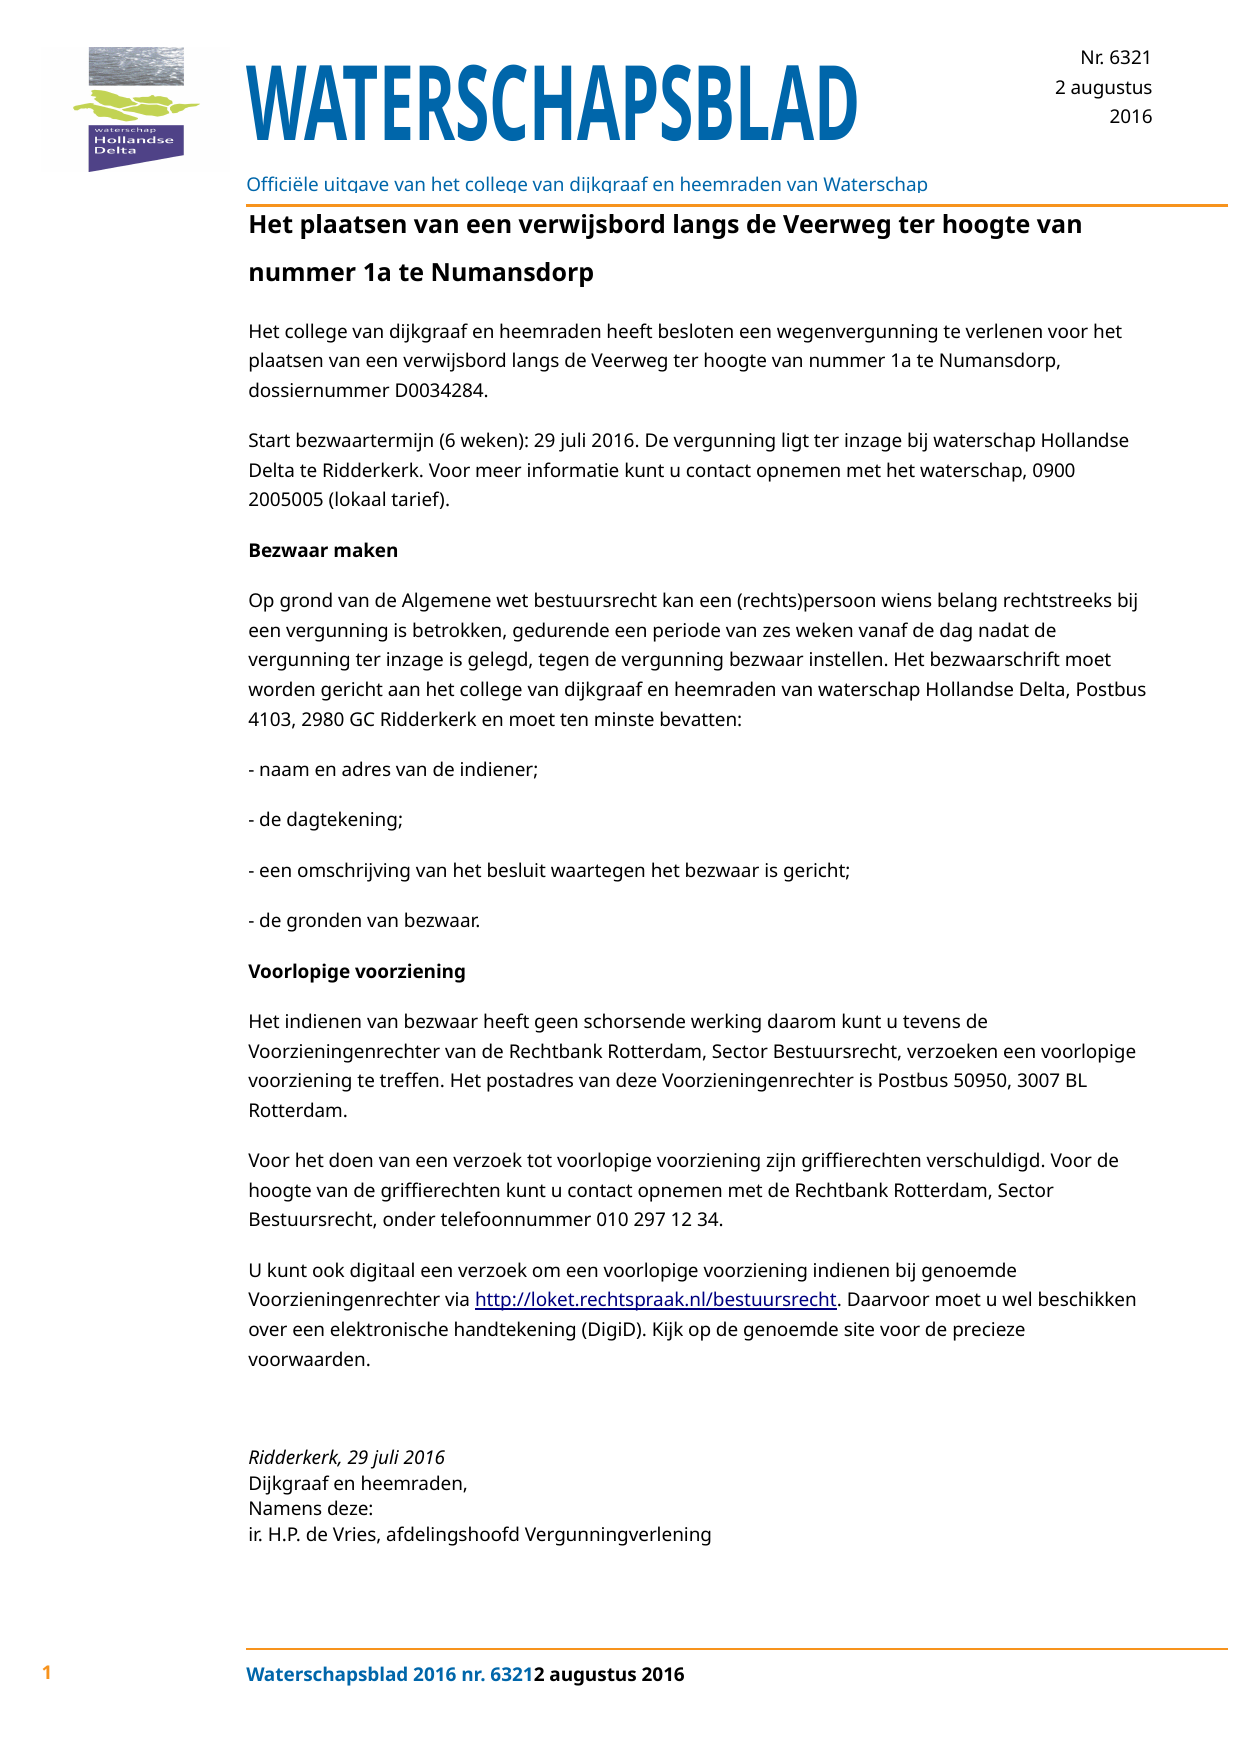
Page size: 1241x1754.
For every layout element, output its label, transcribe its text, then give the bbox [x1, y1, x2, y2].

text Start bezwaartermijn (6 weken): 29 juli 2016. De vergunning ligt ter inzage bij waterschap Hollandse Delta te Ridderkerk. Voor meer informatie kunt u contact opnemen met het waterschap, 0900 2005005 (lokaal tarief). [248, 427, 1152, 512]
text Bezwaar maken [248, 537, 1152, 563]
text Op grond van de Algemene wet bestuursrecht kan een (rechts)persoon wiens belang rechtstreeks bij een vergunning is betrokken, gedurende een periode van zes weken vanaf de dag nadat de vergunning ter inzage is gelegd, tegen de vergunning bezwaar instellen. Het bezwaarschrift moet worden gericht aan het college van dijkgraaf en heemraden van waterschap Hollandse Delta, Postbus 4103, 2980 GC Ridderkerk en moet ten minste bevatten: [248, 587, 1152, 732]
text Namens deze: [248, 1496, 1152, 1521]
text Voorlopige voorziening [248, 958, 1152, 984]
picture [41, 47, 231, 172]
text ir. H.P. de Vries, afdelingshoofd Vergunningverlening [248, 1521, 1152, 1547]
text U kunt ook digitaal een verzoek om een voorlopige voorziening indienen bij genoemde Voorzieningenrechter via http://loket.rechtspraak.nl/bestuursrecht. Daarvoor moet u wel beschikken over een elektronische handtekening (DigiD). Kijk op de genoemde site voor de precieze voorwaarden. [248, 1257, 1152, 1372]
text - naam en adres van de indiener; [248, 756, 1152, 782]
text Het indienen van bezwaar heeft geen schorsende werking daarom kunt u tevens de Voorzieningenrechter van de Rechtbank Rotterdam, Sector Bestuursrecht, verzoeken een voorlopige voorziening te treffen. Het postadres van deze Voorzieningenrechter is Postbus 50950, 3007 BL Rotterdam. [248, 1008, 1152, 1123]
text Ridderkerk, 29 juli 2016 [248, 1444, 1152, 1470]
text Dijkgraaf en heemraden, [248, 1470, 1152, 1496]
text Het plaatsen van een verwijsbord langs de Veerweg ter hoogte van nummer 1a te Numansdorp [248, 207, 1152, 288]
text - een omschrijving van het besluit waartegen het bezwaar is gericht; [248, 857, 1152, 883]
text - de dagtekening; [248, 807, 1152, 832]
text Voor het doen van een verzoek tot voorlopige voorziening zijn griffierechten verschuldigd. Voor de hoogte van de griffierechten kunt u contact opnemen met de Rechtbank Rotterdam, Sector Bestuursrecht, onder telefoonnummer 010 297 12 34. [248, 1147, 1152, 1232]
text - de gronden van bezwaar. [248, 907, 1152, 933]
text Het college van dijkgraaf en heemraden heeft besloten een wegenvergunning te verlenen voor het plaatsen van een verwijsbord langs de Veerweg ter hoogte van nummer 1a te Numansdorp, dossiernummer D0034284. [248, 318, 1152, 403]
